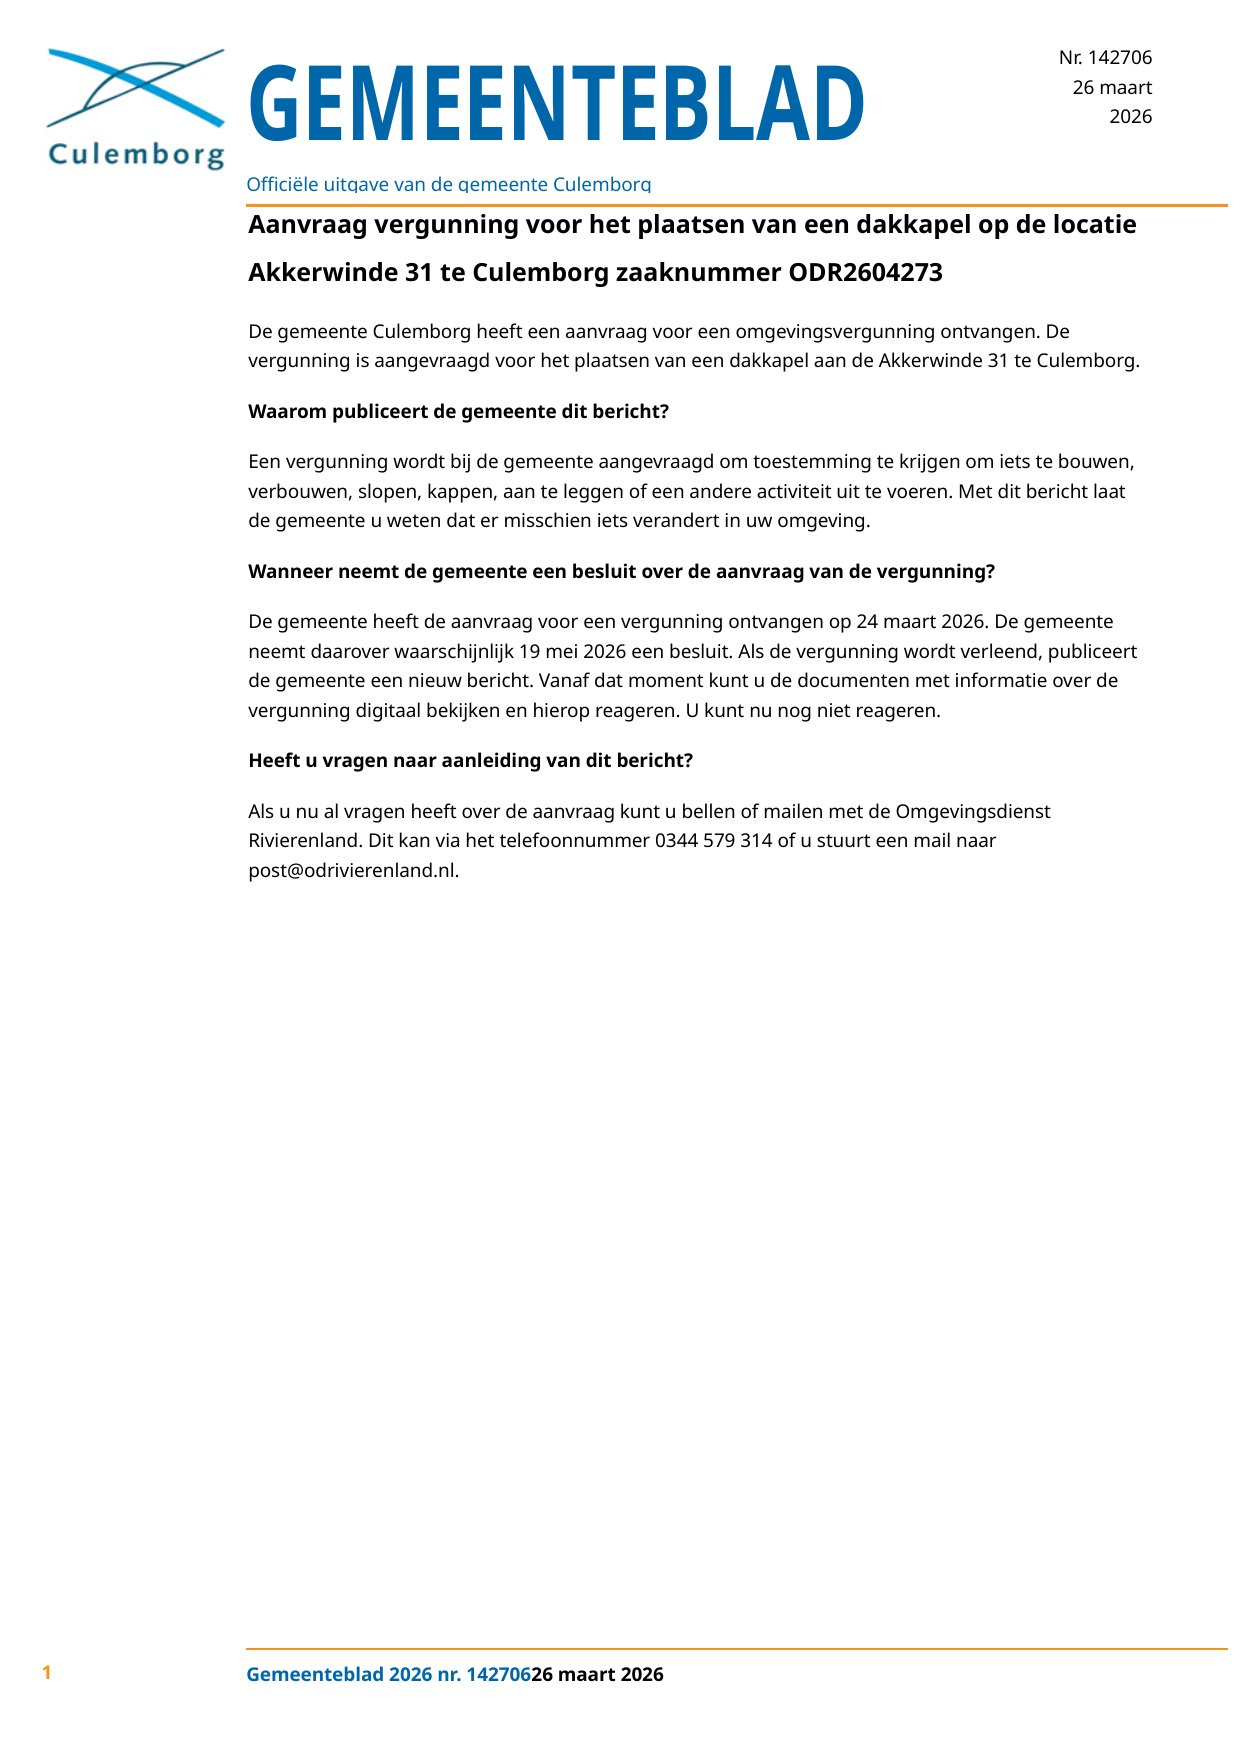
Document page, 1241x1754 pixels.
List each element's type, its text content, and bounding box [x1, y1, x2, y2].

text Wanneer neemt de gemeente een besluit over de aanvraag van de vergunning? [248, 558, 1152, 584]
text Heeft u vragen naar aanleiding van dit bericht? [248, 747, 1152, 773]
text Een vergunning wordt bij de gemeente aangevraagd om toestemming te krijgen om iets te bouwen, verbouwen, slopen, kappen, aan te leggen of een andere activiteit uit te voeren. Met dit bericht laat de gemeente u weten dat er misschien iets verandert in uw omgeving. [248, 448, 1152, 533]
text Als u nu al vragen heeft over de aanvraag kunt u bellen of mailen met de Omgevingsdienst Rivierenland. Dit kan via het telefoonnummer 0344 579 314 of u stuurt een mail naar post@odrivierenland.nl. [248, 798, 1152, 883]
text Waarom publiceert de gemeente dit bericht? [248, 398, 1152, 424]
text Aanvraag vergunning voor het plaatsen van een dakkapel op de locatie Akkerwinde 31 te Culemborg zaaknummer ODR2604273 [248, 207, 1152, 288]
text De gemeente Culemborg heeft een aanvraag voor een omgevingsvergunning ontvangen. De vergunning is aangevraagd voor het plaatsen van een dakkapel aan de Akkerwinde 31 te Culemborg. [248, 318, 1152, 373]
picture [41, 47, 231, 172]
text De gemeente heeft de aanvraag voor een vergunning ontvangen op 24 maart 2026. De gemeente neemt daarover waarschijnlijk 19 mei 2026 een besluit. Als de vergunning wordt verleend, publiceert de gemeente een nieuw bericht. Vanaf dat moment kunt u de documenten met informatie over de vergunning digitaal bekijken en hierop reageren. U kunt nu nog niet reageren. [248, 608, 1152, 723]
